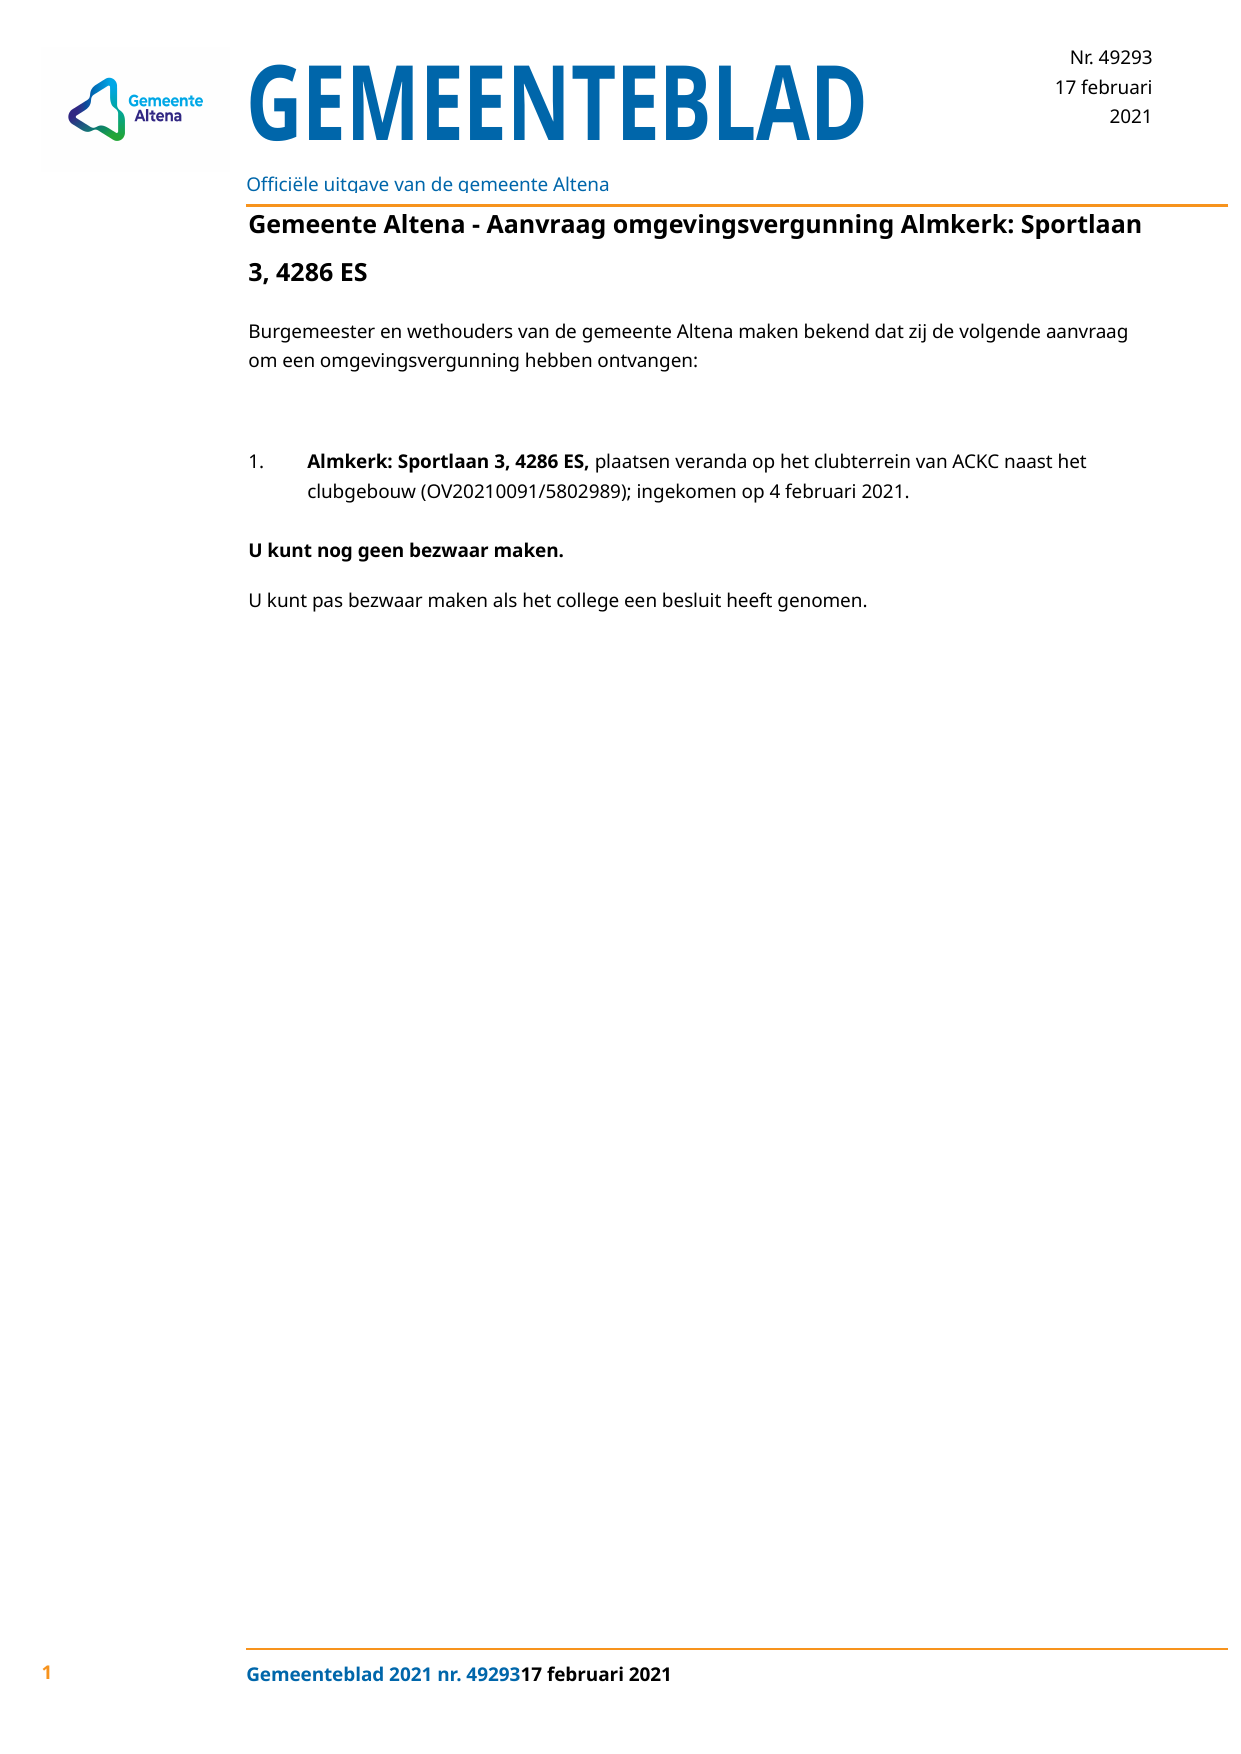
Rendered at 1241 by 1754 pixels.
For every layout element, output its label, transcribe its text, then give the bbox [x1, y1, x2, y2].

text U kunt pas bezwaar maken als het college een besluit heeft genomen. [248, 587, 1152, 613]
text U kunt nog geen bezwaar maken. [248, 537, 1152, 563]
text Gemeente Altena - Aanvraag omgevingsvergunning Almkerk: Sportlaan 3, 4286 ES [248, 207, 1152, 288]
text Burgemeester en wethouders van de gemeente Altena maken bekend dat zij de volgende aanvraag om een omgevingsvergunning hebben ontvangen: [248, 318, 1152, 373]
picture [41, 47, 231, 172]
list Almkerk: Sportlaan 3, 4286 ES, plaatsen veranda op het clubterrein van ACKC naast het clubgebouw (OV20210091/5802989); ingekomen op 4 februari 2021. [248, 448, 1152, 504]
